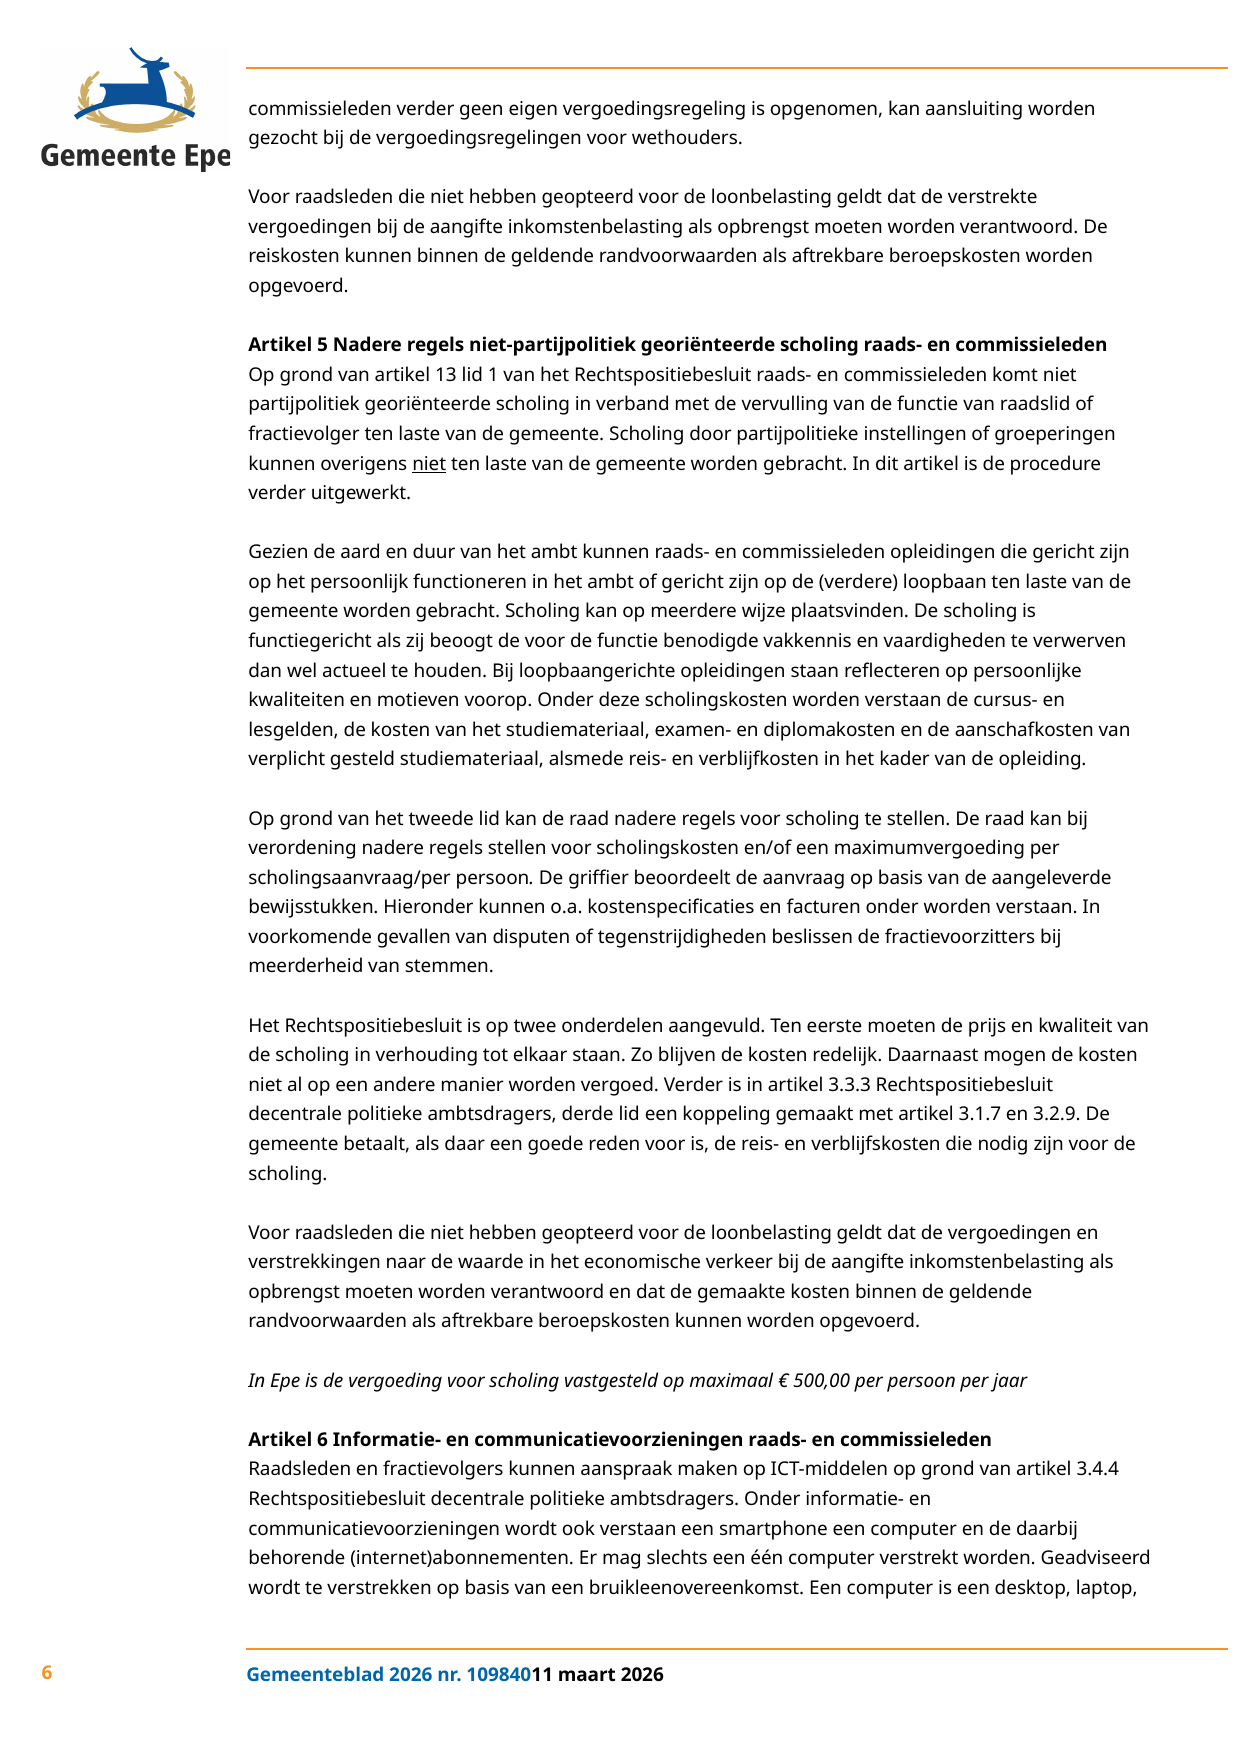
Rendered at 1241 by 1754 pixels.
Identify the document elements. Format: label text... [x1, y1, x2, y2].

text Gezien de aard en duur van het ambt kunnen raads- en commissieleden opleidingen die gericht zijn op het persoonlijk functioneren in het ambt of gericht zijn op de (verdere) loopbaan ten laste van de gemeente worden gebracht. Scholing kan op meerdere wijze plaatsvinden. De scholing is functiegericht als zij beoogt de voor de functie benodigde vakkennis en vaardigheden te verwerven dan wel actueel te houden. Bij loopbaangerichte opleidingen staan reflecteren op persoonlijke kwaliteiten en motieven voorop. Onder deze scholingskosten worden verstaan de cursus- en lesgelden, de kosten van het studiemateriaal, examen- en diplomakosten en de aanschafkosten van verplicht gesteld studiemateriaal, alsmede reis- en verblijfkosten in het kader van de opleiding. [248, 538, 1152, 771]
text Artikel 5 Nadere regels niet-partijpolitiek georiënteerde scholing raads- en commissieleden [248, 331, 1152, 357]
text Op grond van artikel 13 lid 1 van het Rechtspositiebesluit raads- en commissieleden komt niet partijpolitiek georiënteerde scholing in verband met de vervulling van de functie van raadslid of fractievolger ten laste van de gemeente. Scholing door partijpolitieke instellingen of groeperingen kunnen overigens niet ten laste van de gemeente worden gebracht. In dit artikel is de procedure verder uitgewerkt. [248, 361, 1152, 505]
text commissieleden verder geen eigen vergoedingsregeling is opgenomen, kan aansluiting worden gezocht bij de vergoedingsregelingen voor wethouders. [248, 95, 1152, 150]
text In Epe is de vergoeding voor scholing vastgesteld op maximaal € 500,00 per persoon per jaar [248, 1367, 1152, 1393]
text Het Rechtspositiebesluit is op twee onderdelen aangevuld. Ten eerste moeten de prijs en kwaliteit van de scholing in verhouding tot elkaar staan. Zo blijven de kosten redelijk. Daarnaast mogen de kosten niet al op een andere manier worden vergoed. Verder is in artikel 3.3.3 Rechtspositiebesluit decentrale politieke ambtsdragers, derde lid een koppeling gemaakt met artikel 3.1.7 en 3.2.9. De gemeente betaalt, als daar een goede reden voor is, de reis- en verblijfskosten die nodig zijn voor de scholing. [248, 1012, 1152, 1186]
text Raadsleden en fractievolgers kunnen aanspraak maken op ICT-middelen op grond van artikel 3.4.4 Rechtspositiebesluit decentrale politieke ambtsdragers. Onder informatie- en communicatievoorzieningen wordt ook verstaan een smartphone een computer en de daarbij behorende (internet)abonnementen. Er mag slechts een één computer verstrekt worden. Geadviseerd wordt te verstrekken op basis van een bruikleenovereenkomst. Een computer is een desktop, laptop, [248, 1456, 1152, 1600]
text Voor raadsleden die niet hebben geopteerd voor de loonbelasting geldt dat de vergoedingen en verstrekkingen naar de waarde in het economische verkeer bij de aangifte inkomstenbelasting als opbrengst moeten worden verantwoord en dat de gemaakte kosten binnen de geldende randvoorwaarden als aftrekbare beroepskosten kunnen worden opgevoerd. [248, 1219, 1152, 1333]
picture [41, 47, 231, 172]
text Op grond van het tweede lid kan de raad nadere regels voor scholing te stellen. De raad kan bij verordening nadere regels stellen voor scholingskosten en/of een maximumvergoeding per scholingsaanvraag/per persoon. De griffier beoordeelt de aanvraag op basis van de aangeleverde bewijsstukken. Hieronder kunnen o.a. kostenspecificaties en facturen onder worden verstaan. In voorkomende gevallen van disputen of tegenstrijdigheden beslissen de fractievoorzitters bij meerderheid van stemmen. [248, 805, 1152, 978]
text Artikel 6 Informatie- en communicatievoorzieningen raads- en commissieleden [248, 1426, 1152, 1452]
text Voor raadsleden die niet hebben geopteerd voor de loonbelasting geldt dat de verstrekte vergoedingen bij de aangifte inkomstenbelasting als opbrengst moeten worden verantwoord. De reiskosten kunnen binnen de geldende randvoorwaarden als aftrekbare beroepskosten worden opgevoerd. [248, 183, 1152, 298]
